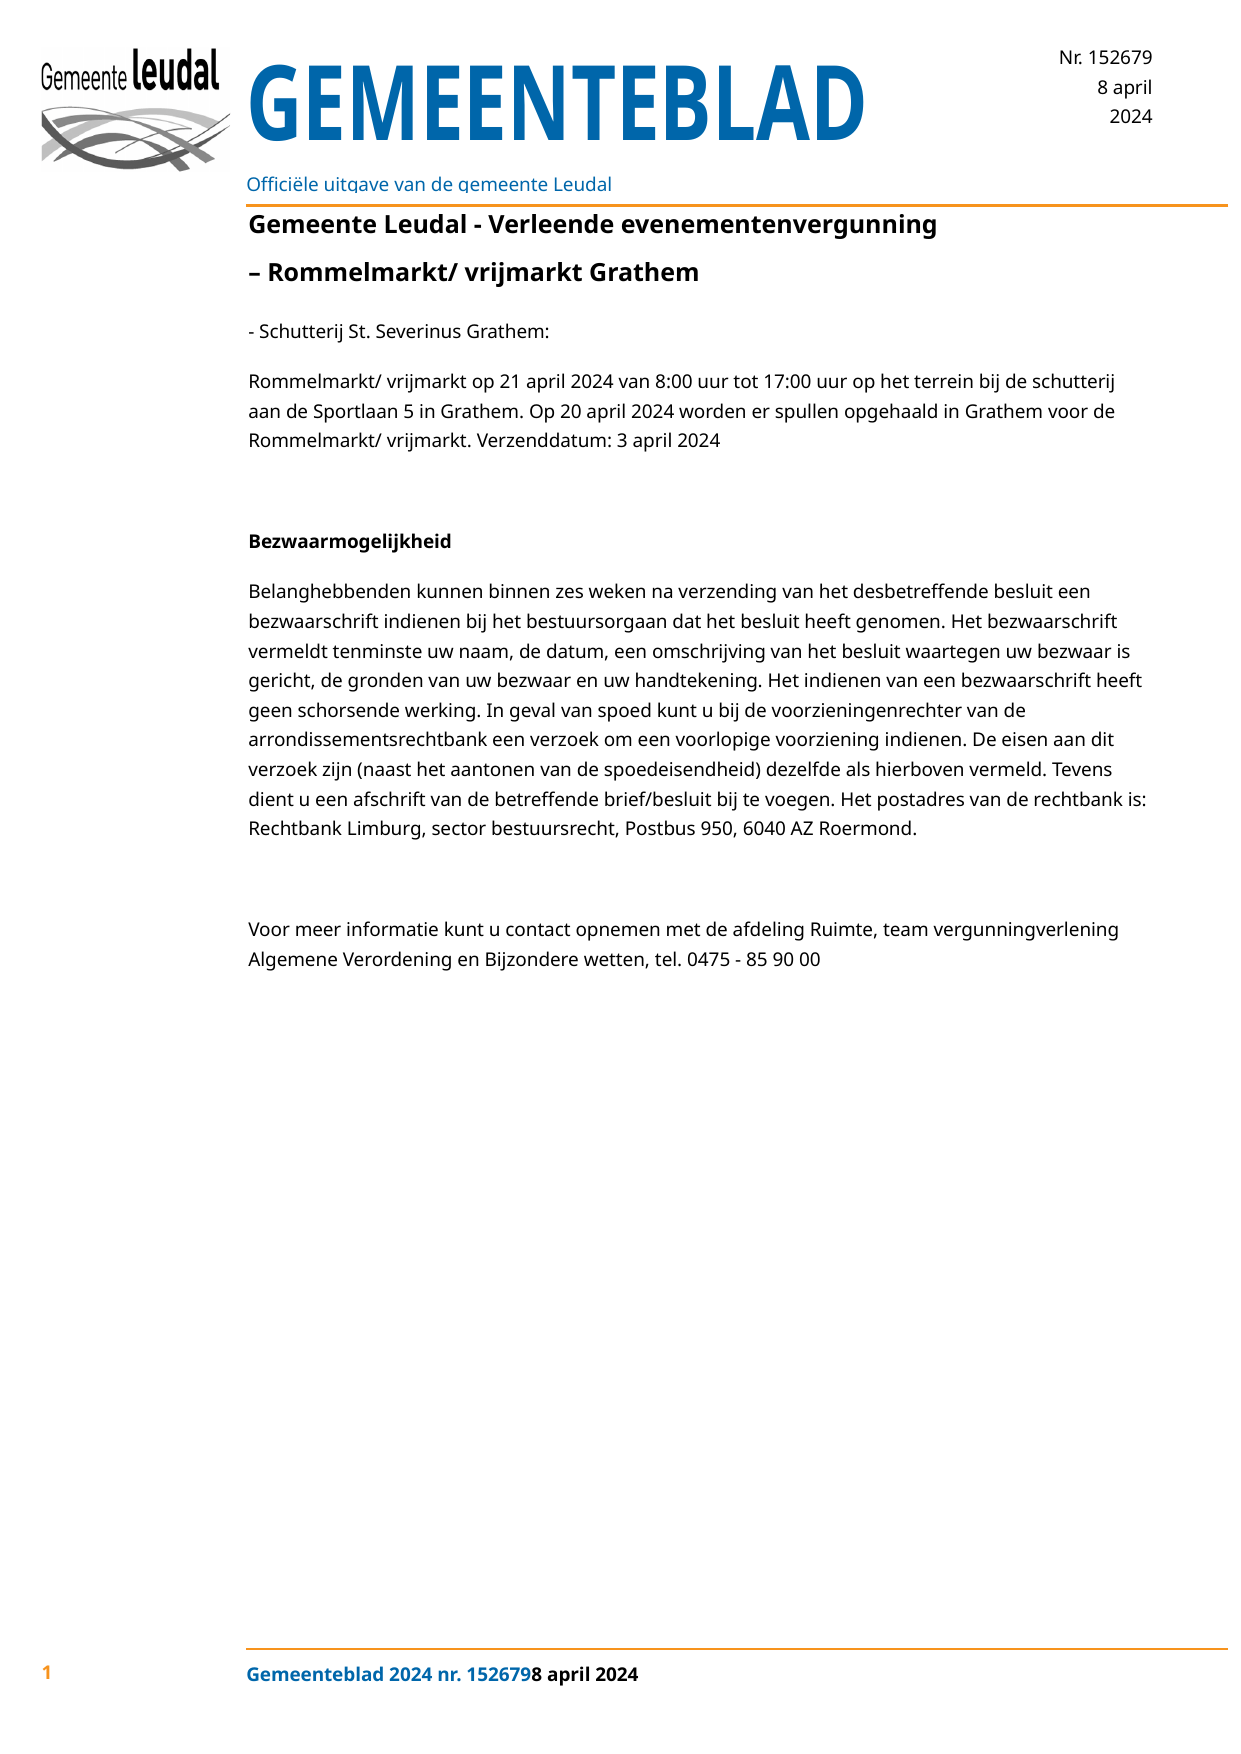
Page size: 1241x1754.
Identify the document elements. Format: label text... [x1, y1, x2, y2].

picture [41, 47, 231, 172]
text Voor meer informatie kunt u contact opnemen met de afdeling Ruimte, team vergunningverlening Algemene Verordening en Bijzondere wetten, tel. 0475 - 85 90 00 [248, 916, 1152, 972]
text Gemeente Leudal - Verleende evenementenvergunning – Rommelmarkt/ vrijmarkt Grathem [248, 207, 1152, 288]
text - Schutterij St. Severinus Grathem: [248, 318, 1152, 344]
text Belanghebbenden kunnen binnen zes weken na verzending van het desbetreffende besluit een bezwaarschrift indienen bij het bestuursorgaan dat het besluit heeft genomen. Het bezwaarschrift vermeldt tenminste uw naam, de datum, een omschrijving van het besluit waartegen uw bezwaar is gericht, de gronden van uw bezwaar en uw handtekening. Het indienen van een bezwaarschrift heeft geen schorsende werking. In geval van spoed kunt u bij de voorzieningenrechter van de arrondissementsrechtbank een verzoek om een voorlopige voorziening indienen. De eisen aan dit verzoek zijn (naast het aantonen van de spoedeisendheid) dezelfde als hierboven vermeld. Tevens dient u een afschrift van de betreffende brief/besluit bij te voegen. Het postadres van de rechtbank is: Rechtbank Limburg, sector bestuursrecht, Postbus 950, 6040 AZ Roermond. [248, 579, 1152, 841]
text Rommelmarkt/ vrijmarkt op 21 april 2024 van 8:00 uur tot 17:00 uur op het terrein bij de schutterij aan de Sportlaan 5 in Grathem. Op 20 april 2024 worden er spullen opgehaald in Grathem voor de Rommelmarkt/ vrijmarkt. Verzenddatum: 3 april 2024 [248, 368, 1152, 453]
text Bezwaarmogelijkheid [248, 528, 1152, 554]
